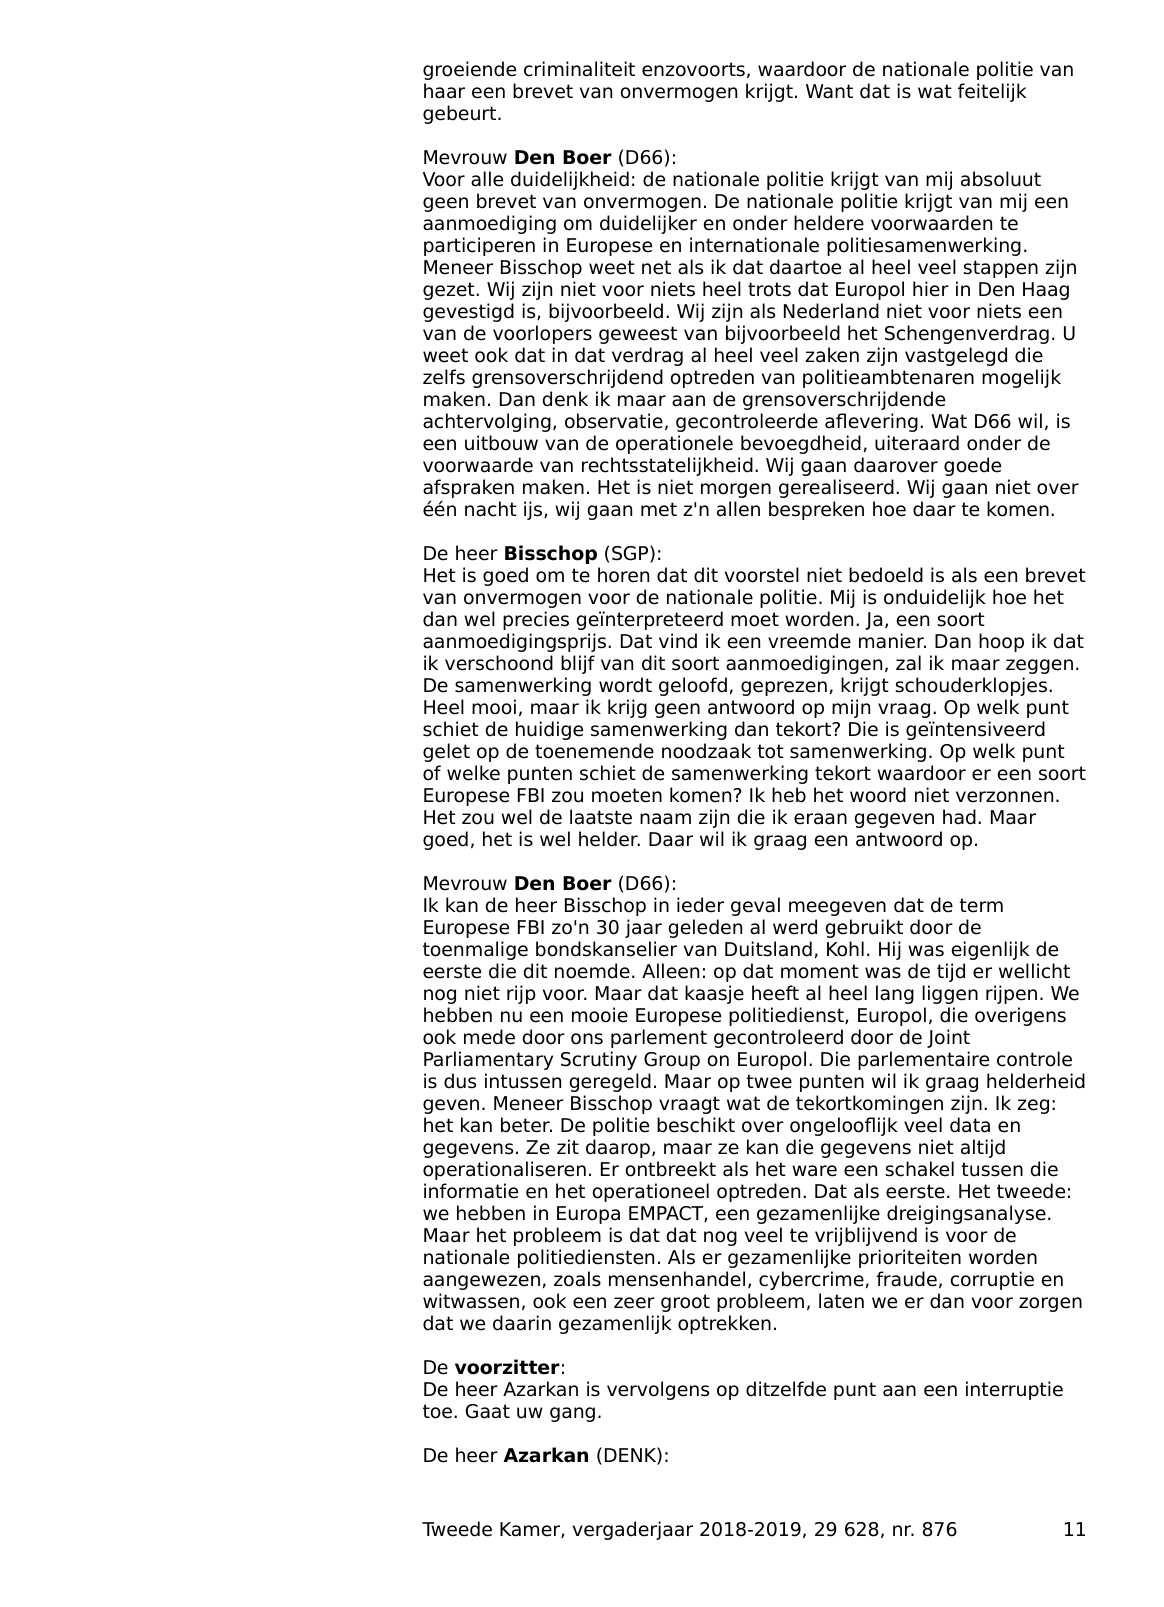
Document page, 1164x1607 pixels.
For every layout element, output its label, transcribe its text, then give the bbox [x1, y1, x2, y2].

text Voor alle duidelijkheid: de nationale politie krijgt van mij absoluut geen brevet van onvermogen. De nationale politie krijgt van mij een aanmoediging om duidelijker en onder heldere voorwaarden te participeren in Europese en internationale politiesamenwerking. Meneer Bisschop weet net als ik dat daartoe al heel veel stappen zijn gezet. Wij zijn niet voor niets heel trots dat Europol hier in Den Haag gevestigd is, bijvoorbeeld. Wij zijn als Nederland niet voor niets een van de voorlopers geweest van bijvoorbeeld het Schengenverdrag. U weet ook dat in dat verdrag al heel veel zaken zijn vastgelegd die zelfs grensoverschrijdend optreden van politieambtenaren mogelijk maken. Dan denk ik maar aan de grensoverschrijdende achtervolging, observatie, gecontroleerde aflevering. Wat D66 wil, is een uitbouw van de operationele bevoegdheid, uiteraard onder de voorwaarde van rechtsstatelijkheid. Wij gaan daarover goede afspraken maken. Het is niet morgen gerealiseerd. Wij gaan niet over één nacht ijs, wij gaan met z'n allen bespreken hoe daar te komen. [422, 169, 1087, 521]
text De heer Azarkan is vervolgens op ditzelfde punt aan een interruptie toe. Gaat uw gang. [422, 1379, 1087, 1423]
text groeiende criminaliteit enzovoorts, waardoor de nationale politie van haar een brevet van onvermogen krijgt. Want dat is wat feitelijk gebeurt. [422, 59, 1087, 125]
text De voorzitter: [422, 1357, 1087, 1379]
text De heer Bisschop (SGP): [422, 543, 1087, 565]
text Het is goed om te horen dat dit voorstel niet bedoeld is als een brevet van onvermogen voor de nationale politie. Mij is onduidelijk hoe het dan wel precies geïnterpreteerd moet worden. Ja, een soort aanmoedigingsprijs. Dat vind ik een vreemde manier. Dan hoop ik dat ik verschoond blijf van dit soort aanmoedigingen, zal ik maar zeggen. De samenwerking wordt geloofd, geprezen, krijgt schouderklopjes. Heel mooi, maar ik krijg geen antwoord op mijn vraag. Op welk punt schiet de huidige samenwerking dan tekort? Die is geïntensiveerd gelet op de toenemende noodzaak tot samenwerking. Op welk punt of welke punten schiet de samenwerking tekort waardoor er een soort Europese FBI zou moeten komen? Ik heb het woord niet verzonnen. Het zou wel de laatste naam zijn die ik eraan gegeven had. Maar goed, het is wel helder. Daar wil ik graag een antwoord op. [422, 565, 1087, 851]
text Mevrouw Den Boer (D66): [422, 873, 1087, 895]
text Ik kan de heer Bisschop in ieder geval meegeven dat de term Europese FBI zo'n 30 jaar geleden al werd gebruikt door de toenmalige bondskanselier van Duitsland, Kohl. Hij was eigenlijk de eerste die dit noemde. Alleen: op dat moment was de tijd er wellicht nog niet rijp voor. Maar dat kaasje heeft al heel lang liggen rijpen. We hebben nu een mooie Europese politiedienst, Europol, die overigens ook mede door ons parlement gecontroleerd door de Joint Parliamentary Scrutiny Group on Europol. Die parlementaire controle is dus intussen geregeld. Maar op twee punten wil ik graag helderheid geven. Meneer Bisschop vraagt wat de tekortkomingen zijn. Ik zeg: het kan beter. De politie beschikt over ongelooflijk veel data en gegevens. Ze zit daarop, maar ze kan die gegevens niet altijd operationaliseren. Er ontbreekt als het ware een schakel tussen die informatie en het operationeel optreden. Dat als eerste. Het tweede: we hebben in Europa EMPACT, een gezamenlijke dreigingsanalyse. Maar het probleem is dat dat nog veel te vrijblijvend is voor de nationale politiediensten. Als er gezamenlijke prioriteiten worden aangewezen, zoals mensenhandel, cybercrime, fraude, corruptie en witwassen, ook een zeer groot probleem, laten we er dan voor zorgen dat we daarin gezamenlijk optrekken. [422, 895, 1087, 1334]
text Mevrouw Den Boer (D66): [422, 147, 1087, 169]
text De heer Azarkan (DENK): [422, 1445, 1087, 1467]
